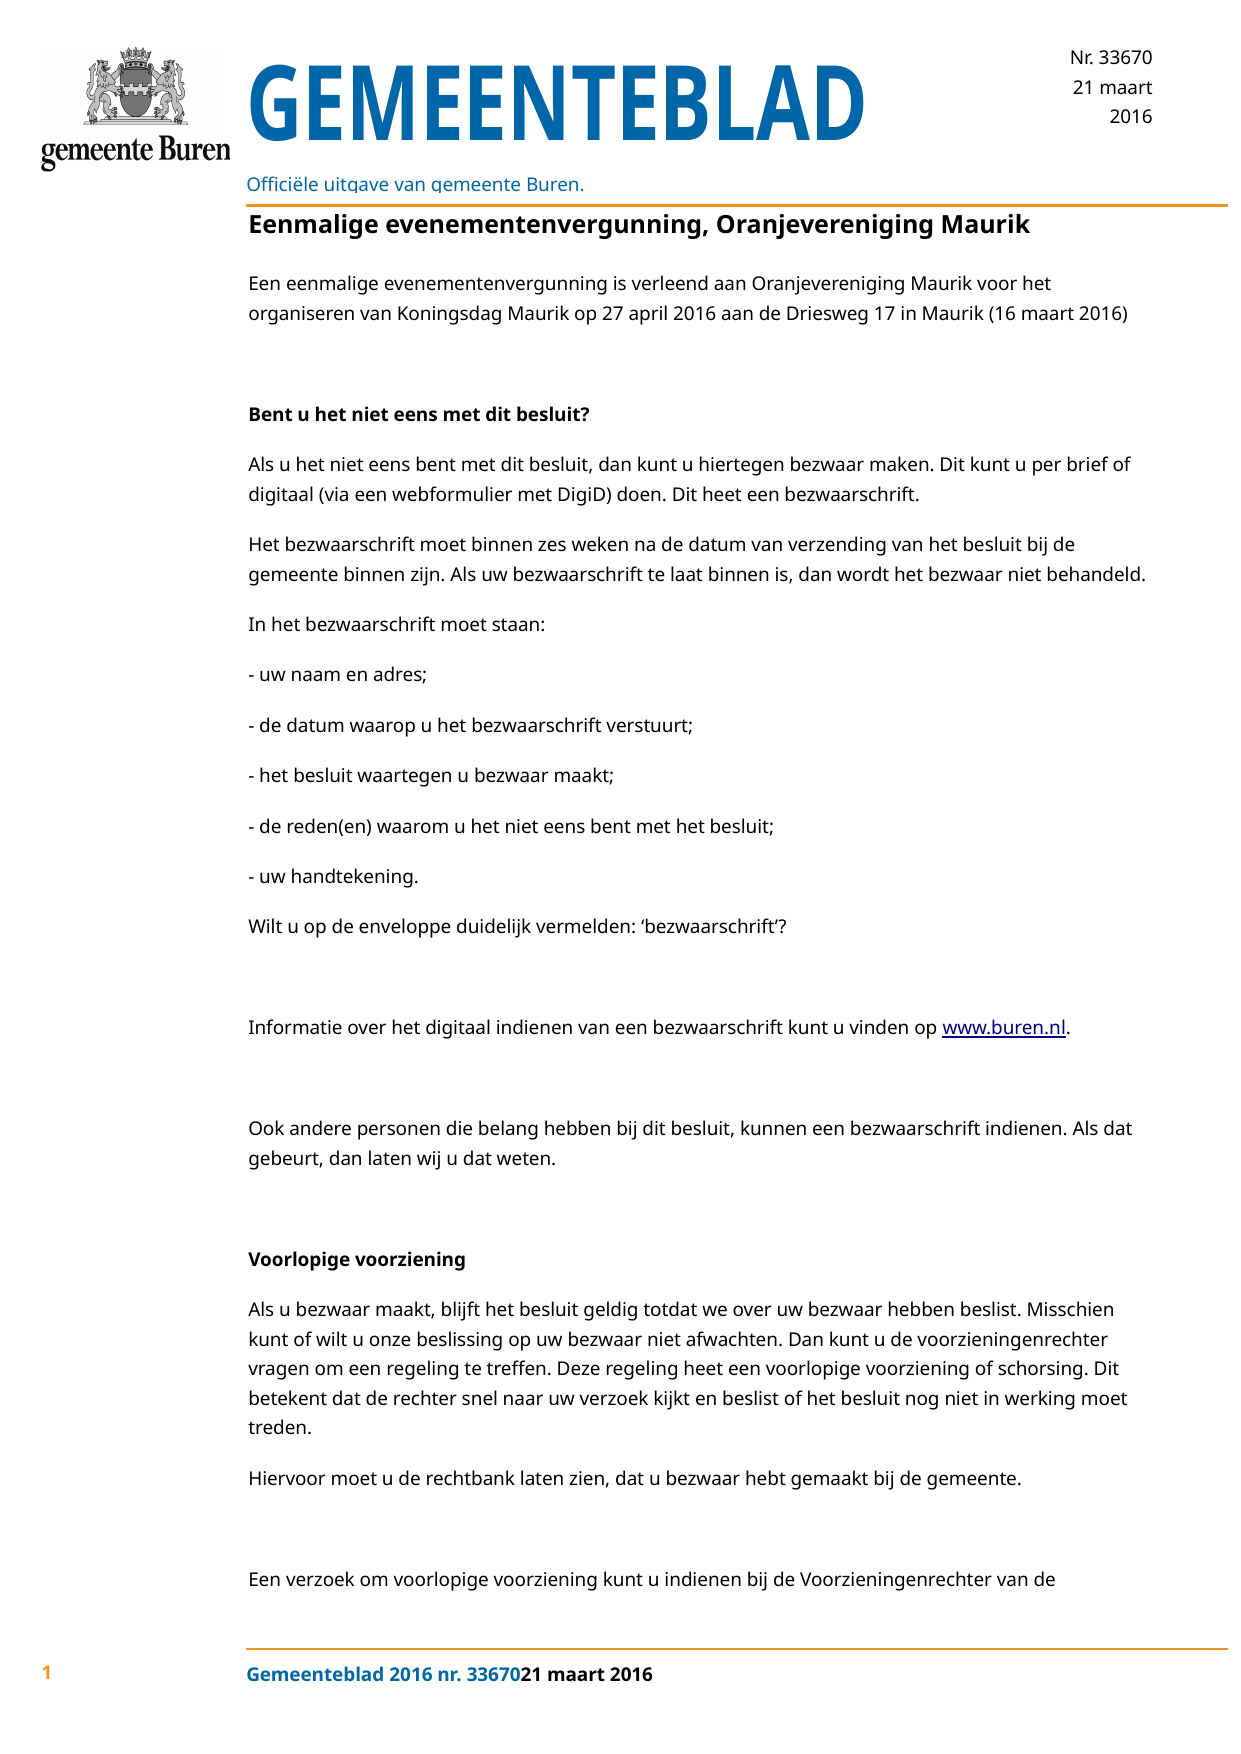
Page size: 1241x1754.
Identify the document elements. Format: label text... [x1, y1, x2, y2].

text Voorlopige voorziening [248, 1246, 1152, 1271]
text - de reden(en) waarom u het niet eens bent met het besluit; [248, 813, 1152, 838]
text Een eenmalige evenementenvergunning is verleend aan Oranjevereniging Maurik voor het organiseren van Koningsdag Maurik op 27 april 2016 aan de Driesweg 17 in Maurik (16 maart 2016) [248, 270, 1152, 326]
picture [41, 47, 231, 172]
text Als u bezwaar maakt, blijft het besluit geldig totdat we over uw bezwaar hebben beslist. Misschien kunt of wilt u onze beslissing op uw bezwaar niet afwachten. Dan kunt u de voorzieningenrechter vragen om een regeling te treffen. Deze regeling heet een voorlopige voorziening of schorsing. Dit betekent dat de rechter snel naar uw verzoek kijkt en beslist of het besluit nog niet in werking moet treden. [248, 1296, 1152, 1440]
text - de datum waarop u het bezwaarschrift verstuurt; [248, 712, 1152, 738]
text Een verzoek om voorlopige voorziening kunt u indienen bij de Voorzieningenrechter van de [248, 1566, 1152, 1591]
text Ook andere personen die belang hebben bij dit besluit, kunnen een bezwaarschrift indienen. Als dat gebeurt, dan laten wij u dat weten. [248, 1115, 1152, 1171]
text Wilt u op de enveloppe duidelijk vermelden: ‘bezwaarschrift’? [248, 914, 1152, 939]
text In het bezwaarschrift moet staan: [248, 611, 1152, 637]
text Eenmalige evenementenvergunning, Oranjevereniging Maurik [248, 207, 1152, 241]
text Het bezwaarschrift moet binnen zes weken na de datum van verzending van het besluit bij de gemeente binnen zijn. Als uw bezwaarschrift te laat binnen is, dan wordt het bezwaar niet behandeld. [248, 531, 1152, 586]
text Als u het niet eens bent met dit besluit, dan kunt u hiertegen bezwaar maken. Dit kunt u per brief of digitaal (via een webformulier met DigiD) doen. Dit heet een bezwaarschrift. [248, 451, 1152, 506]
text - uw handtekening. [248, 863, 1152, 889]
text Bent u het niet eens met dit besluit? [248, 401, 1152, 426]
text Hiervoor moet u de rechtbank laten zien, dat u bezwaar hebt gemaakt bij de gemeente. [248, 1465, 1152, 1491]
text - uw naam en adres; [248, 662, 1152, 687]
text - het besluit waartegen u bezwaar maakt; [248, 762, 1152, 788]
text Informatie over het digitaal indienen van een bezwaarschrift kunt u vinden op www.buren.nl. [248, 1014, 1152, 1040]
